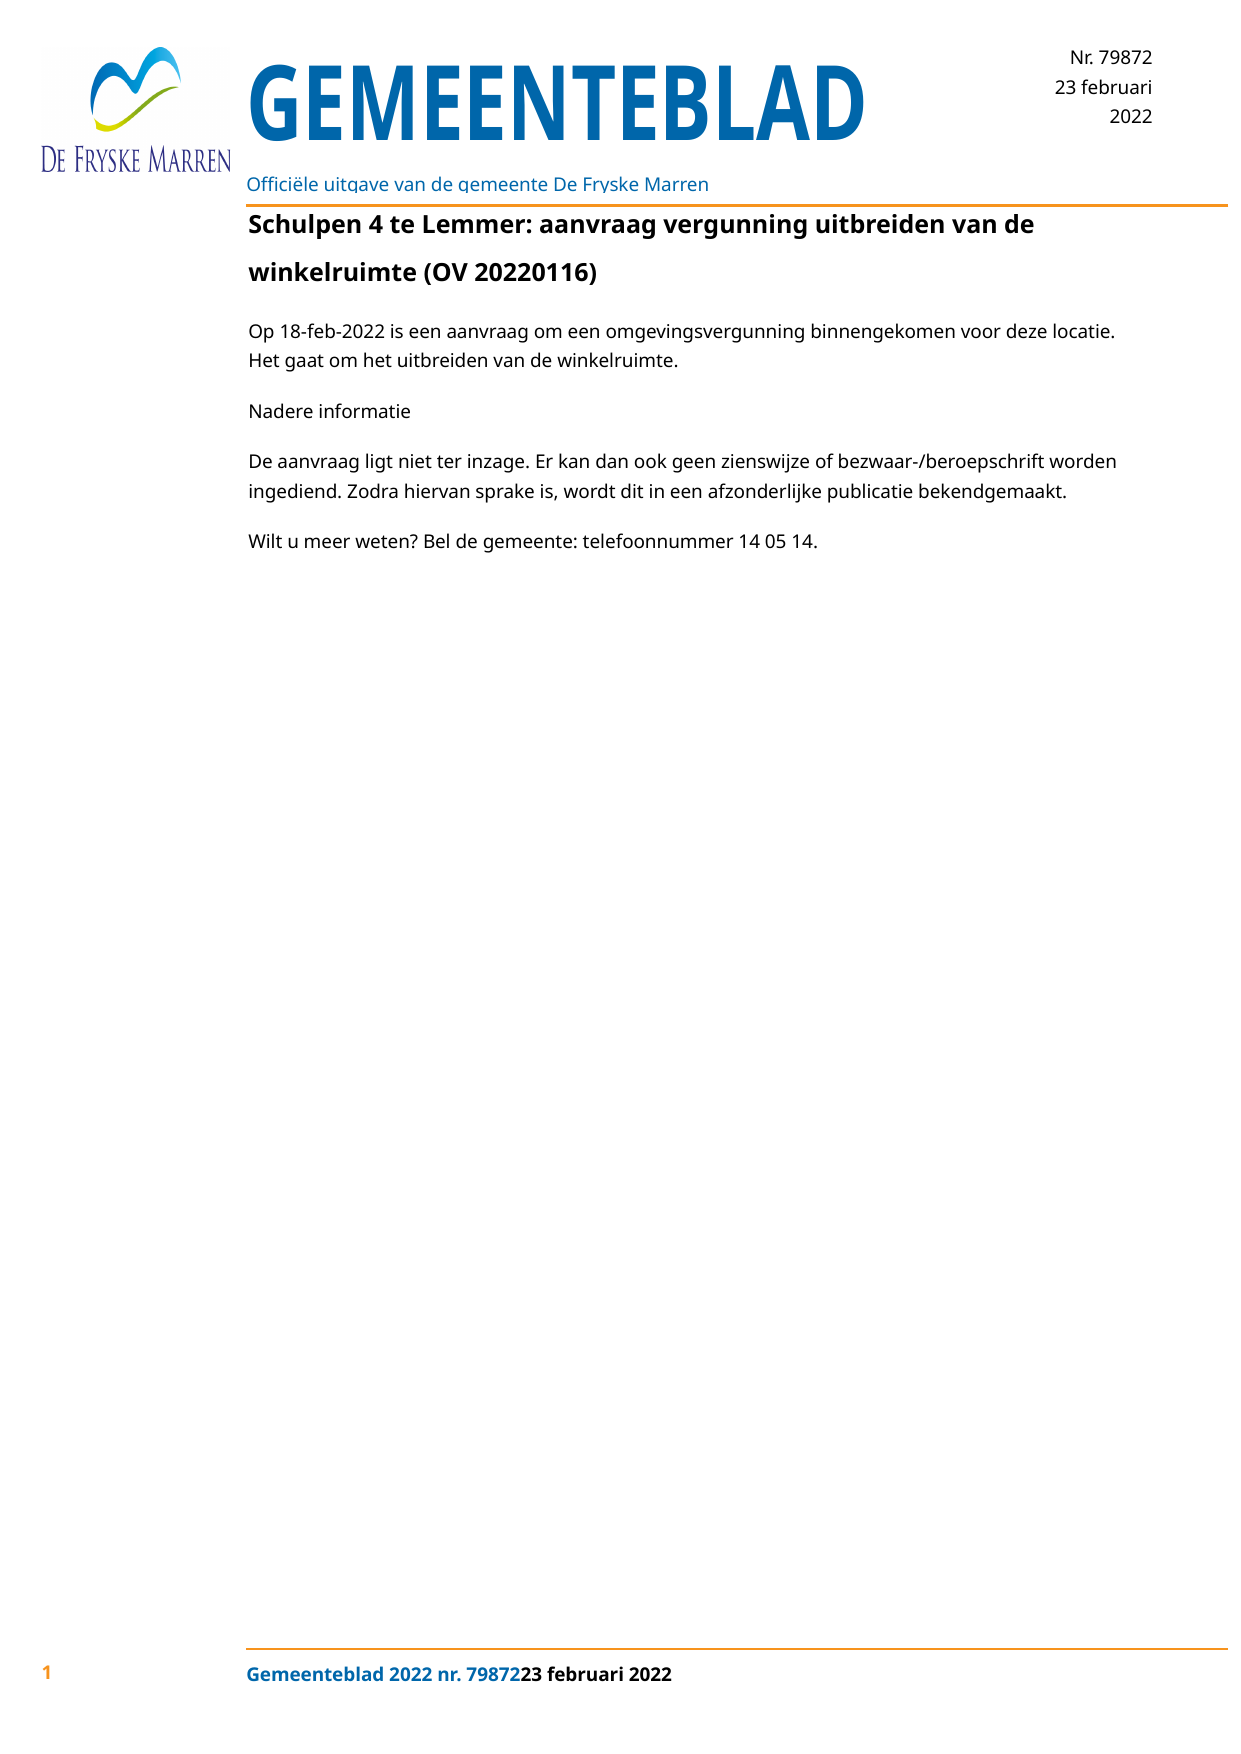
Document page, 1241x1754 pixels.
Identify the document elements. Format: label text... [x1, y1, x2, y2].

text Nadere informatie [248, 398, 1152, 424]
text De aanvraag ligt niet ter inzage. Er kan dan ook geen zienswijze of bezwaar-/beroepschrift worden ingediend. Zodra hiervan sprake is, wordt dit in een afzonderlijke publicatie bekendgemaakt. [248, 448, 1152, 504]
picture [41, 47, 231, 172]
text Op 18-feb-2022 is een aanvraag om een omgevingsvergunning binnengekomen voor deze locatie. Het gaat om het uitbreiden van de winkelruimte. [248, 318, 1152, 373]
text Schulpen 4 te Lemmer: aanvraag vergunning uitbreiden van de winkelruimte (OV 20220116) [248, 207, 1152, 288]
text Wilt u meer weten? Bel de gemeente: telefoonnummer 14 05 14. [248, 528, 1152, 554]
